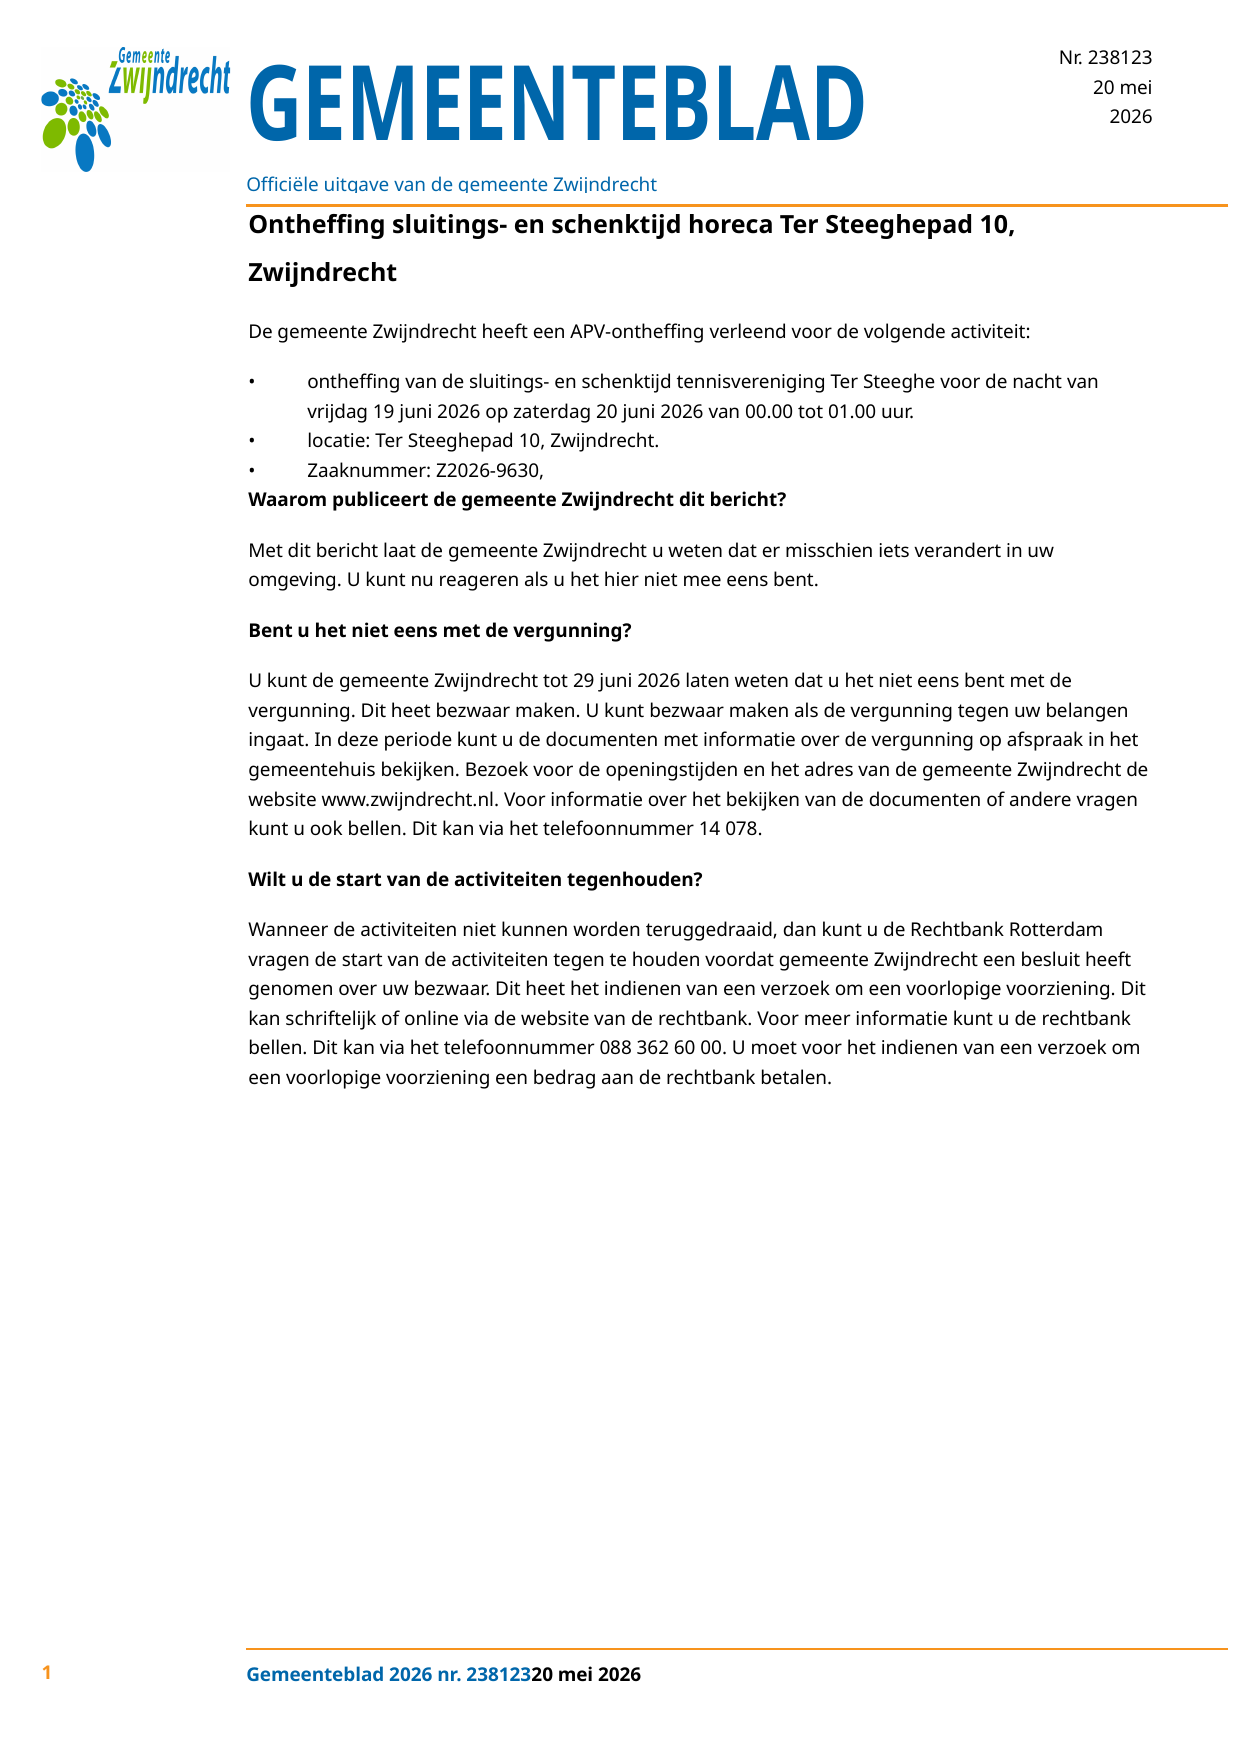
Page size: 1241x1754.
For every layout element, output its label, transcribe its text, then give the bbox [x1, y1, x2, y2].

text De gemeente Zwijndrecht heeft een APV-ontheffing verleend voor de volgende activiteit: [248, 318, 1152, 344]
list locatie: Ter Steeghepad 10, Zwijndrecht. [248, 427, 1152, 453]
text U kunt de gemeente Zwijndrecht tot 29 juni 2026 laten weten dat u het niet eens bent met de vergunning. Dit heet bezwaar maken. U kunt bezwaar maken als de vergunning tegen uw belangen ingaat. In deze periode kunt u de documenten met informatie over de vergunning op afspraak in het gemeentehuis bekijken. Bezoek voor de openingstijden en het adres van de gemeente Zwijndrecht de website www.zwijndrecht.nl. Voor informatie over het bekijken van de documenten of andere vragen kunt u ook bellen. Dit kan via het telefoonnummer 14 078. [248, 667, 1152, 841]
picture [41, 47, 231, 172]
text Wanneer de activiteiten niet kunnen worden teruggedraaid, dan kunt u de Rechtbank Rotterdam vragen de start van de activiteiten tegen te houden voordat gemeente Zwijndrecht een besluit heeft genomen over uw bezwaar. Dit heet het indienen van een verzoek om een voorlopige voorziening. Dit kan schriftelijk of online via de website van de rechtbank. Voor meer informatie kunt u de rechtbank bellen. Dit kan via het telefoonnummer 088 362 60 00. U moet voor het indienen van een verzoek om een voorlopige voorziening een bedrag aan de rechtbank betalen. [248, 916, 1152, 1090]
text Wilt u de start van de activiteiten tegenhouden? [248, 866, 1152, 892]
text Waarom publiceert de gemeente Zwijndrecht dit bericht? [248, 487, 1152, 512]
list ontheffing van de sluitings- en schenktijd tennisvereniging Ter Steeghe voor de nacht van vrijdag 19 juni 2026 op zaterdag 20 juni 2026 van 00.00 tot 01.00 uur. [248, 368, 1152, 424]
text Bent u het niet eens met de vergunning? [248, 617, 1152, 643]
text Ontheffing sluitings- en schenktijd horeca Ter Steeghepad 10, Zwijndrecht [248, 207, 1152, 288]
text Met dit bericht laat de gemeente Zwijndrecht u weten dat er misschien iets verandert in uw omgeving. U kunt nu reageren als u het hier niet mee eens bent. [248, 537, 1152, 592]
list Zaaknummer: Z2026-9630, [248, 457, 1152, 483]
